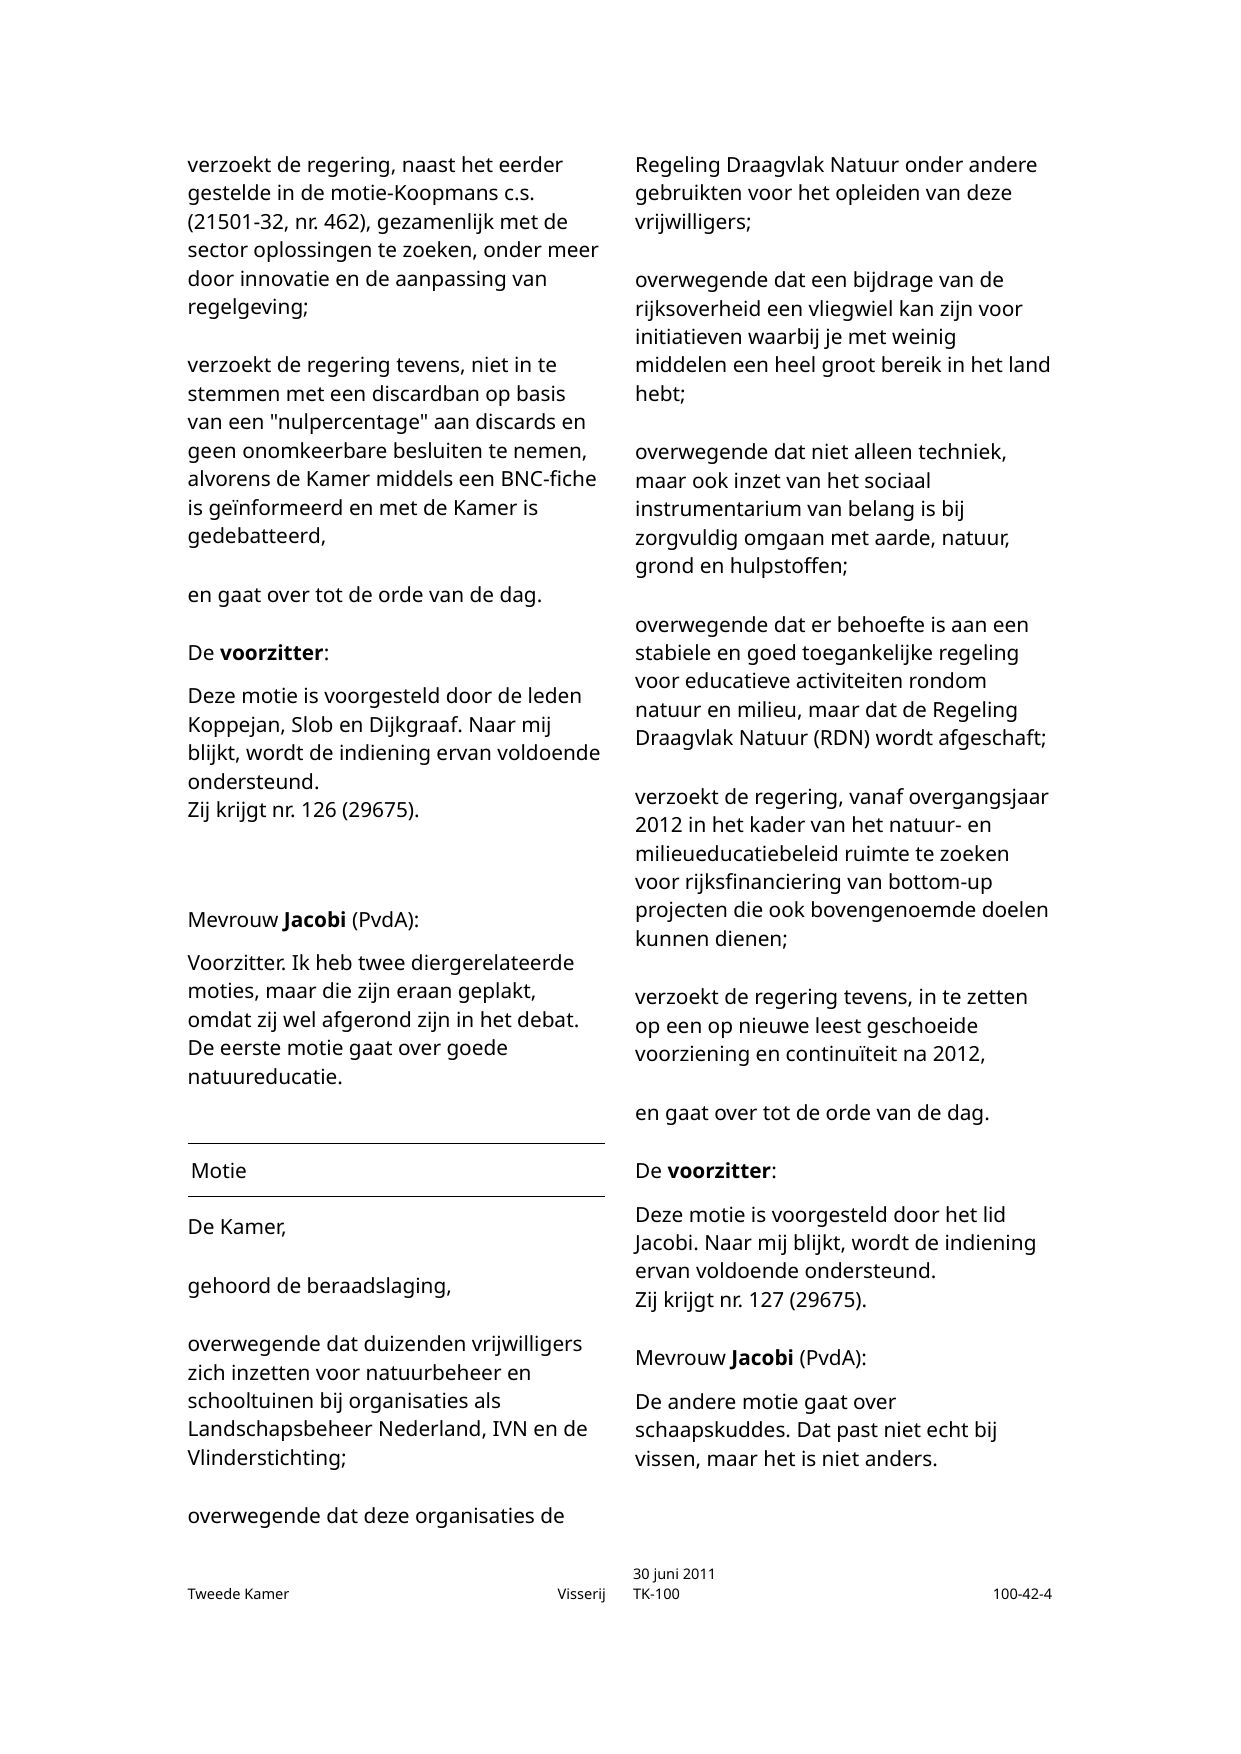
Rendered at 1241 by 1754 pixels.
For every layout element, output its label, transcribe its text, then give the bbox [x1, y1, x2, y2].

text verzoekt de regering tevens, niet in te stemmen met een discardban op basis van een "nulpercentage" aan discards en geen onomkeerbare besluiten te nemen, alvorens de Kamer middels een BNC-fiche is geïnformeerd en met de Kamer is gedebatteerd, [187, 351, 605, 550]
text overwegende dat niet alleen techniek, maar ook inzet van het sociaal instrumentarium van belang is bij zorgvuldig omgaan met aarde, natuur, grond en hulpstoffen; [635, 437, 1053, 580]
text overwegende dat deze organisaties de [187, 1501, 605, 1530]
text Mevrouw Jacobi (PvdA): [187, 905, 605, 933]
text overwegende dat duizenden vrijwilligers zich inzetten voor natuurbeheer en schooltuinen bij organisaties als Landschapsbeheer Nederland, IVN en de Vlinderstichting; [187, 1329, 605, 1471]
text Regeling Draagvlak Natuur onder andere gebruikten voor het opleiden van deze vrijwilligers; [635, 150, 1053, 235]
text De voorzitter: [635, 1156, 1053, 1185]
text en gaat over tot de orde van de dag. [635, 1098, 1053, 1126]
text De andere motie gaat over schaapskuddes. Dat past niet echt bij vissen, maar het is niet anders. [635, 1387, 1053, 1472]
text gehoord de beraadslaging, [187, 1271, 605, 1299]
text Deze motie is voorgesteld door de leden Koppejan, Slob en Dijkgraaf. Naar mij blijkt, wordt de indiening ervan voldoende ondersteund. [187, 682, 605, 795]
text overwegende dat een bijdrage van de rijksoverheid een vliegwiel kan zijn voor initiatieven waarbij je met weinig middelen een heel groot bereik in het land hebt; [635, 265, 1053, 407]
text en gaat over tot de orde van de dag. [187, 580, 605, 608]
text  [187, 854, 605, 882]
text verzoekt de regering, naast het eerder gestelde in de motie-Koopmans c.s. (21501-32, nr. 462), gezamenlijk met de sector oplossingen te zoeken, onder meer door innovatie en de aanpassing van regelgeving; [187, 150, 605, 321]
text Voorzitter. Ik heb twee diergerelateerde moties, maar die zijn eraan geplakt, omdat zij wel afgerond zijn in het debat. De eerste motie gaat over goede natuureducatie. [187, 948, 605, 1090]
text Zij krijgt nr. 127 (29675). [635, 1285, 1053, 1313]
text De Kamer, [187, 1212, 605, 1241]
text Zij krijgt nr. 126 (29675). [187, 795, 605, 824]
text Mevrouw Jacobi (PvdA): [635, 1343, 1053, 1372]
text De voorzitter: [187, 638, 605, 667]
subtitle Motie [187, 1144, 605, 1197]
text overwegende dat er behoefte is aan een stabiele en goed toegankelijke regeling voor educatieve activiteiten rondom natuur en milieu, maar dat de Regeling Draagvlak Natuur (RDN) wordt afgeschaft; [635, 610, 1053, 752]
text Deze motie is voorgesteld door het lid Jacobi. Naar mij blijkt, wordt de indiening ervan voldoende ondersteund. [635, 1200, 1053, 1285]
text verzoekt de regering tevens, in te zetten op een op nieuwe leest geschoeide voorziening en continuïteit na 2012, [635, 982, 1053, 1068]
text verzoekt de regering, vanaf overgangsjaar 2012 in het kader van het natuur- en milieueducatiebeleid ruimte te zoeken voor rijksfinanciering van bottom-up projecten die ook bovengenoemde doelen kunnen dienen; [635, 782, 1053, 952]
